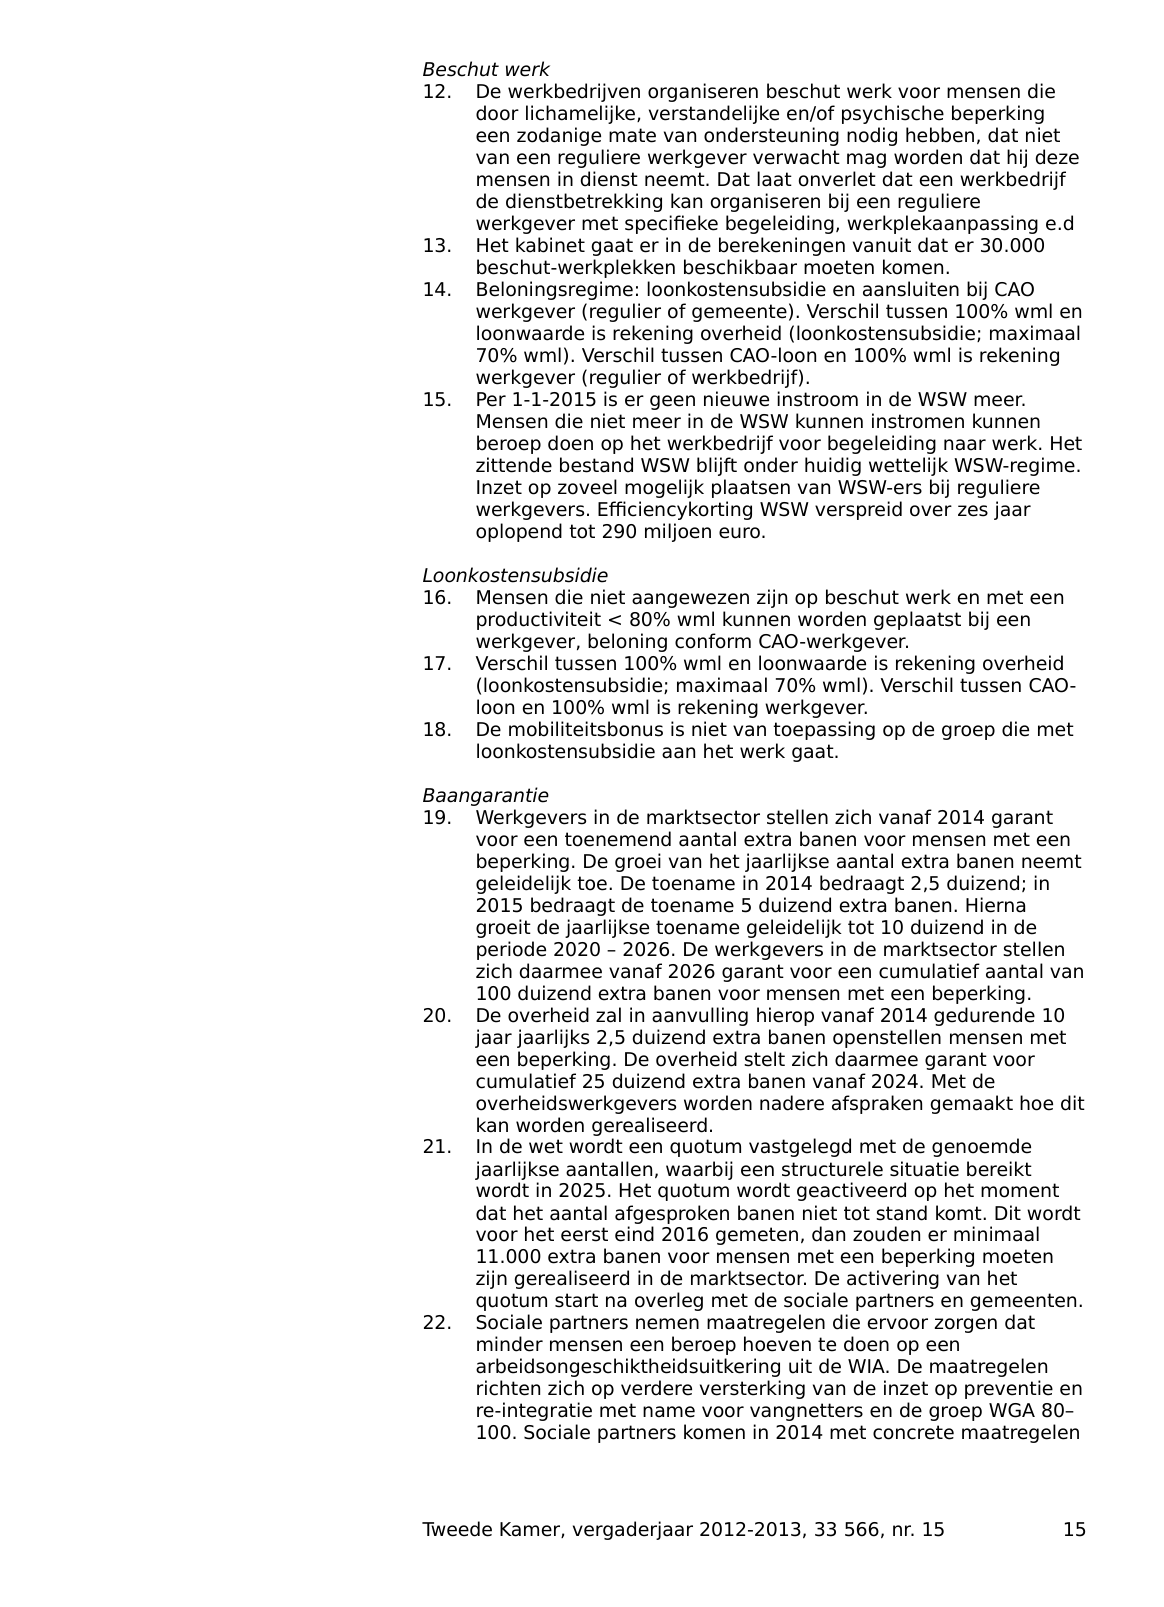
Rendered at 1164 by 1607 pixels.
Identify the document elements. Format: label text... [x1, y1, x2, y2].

text 20. De overheid zal in aanvulling hierop vanaf 2014 gedurende 10 jaar jaarlijks 2,5 duizend extra banen openstellen mensen met een beperking. De overheid stelt zich daarmee garant voor cumulatief 25 duizend extra banen vanaf 2024. Met de overheidswerkgevers worden nadere afspraken gemaakt hoe dit kan worden gerealiseerd. [422, 1004, 1087, 1136]
subtitle Baangarantie [422, 785, 1087, 807]
text 21. In de wet wordt een quotum vastgelegd met de genoemde jaarlijkse aantallen, waarbij een structurele situatie bereikt wordt in 2025. Het quotum wordt geactiveerd op het moment dat het aantal afgesproken banen niet tot stand komt. Dit wordt voor het eerst eind 2016 gemeten, dan zouden er minimaal 11.000 extra banen voor mensen met een beperking moeten zijn gerealiseerd in de marktsector. De activering van het quotum start na overleg met de sociale partners en gemeenten. [422, 1136, 1087, 1312]
subtitle Loonkostensubsidie [422, 565, 1087, 587]
text 18. De mobiliteitsbonus is niet van toepassing op de groep die met loonkostensubsidie aan het werk gaat. [422, 719, 1087, 763]
text 16. Mensen die niet aangewezen zijn op beschut werk en met een productiviteit < 80% wml kunnen worden geplaatst bij een werkgever, beloning conform CAO-werkgever. [422, 587, 1087, 653]
text 14. Beloningsregime: loonkostensubsidie en aansluiten bij CAO werkgever (regulier of gemeente). Verschil tussen 100% wml en loonwaarde is rekening overheid (loonkostensubsidie; maximaal 70% wml). Verschil tussen CAO-loon en 100% wml is rekening werkgever (regulier of werkbedrijf). [422, 279, 1087, 389]
text 19. Werkgevers in de marktsector stellen zich vanaf 2014 garant voor een toenemend aantal extra banen voor mensen met een beperking. De groei van het jaarlijkse aantal extra banen neemt geleidelijk toe. De toename in 2014 bedraagt 2,5 duizend; in 2015 bedraagt de toename 5 duizend extra banen. Hierna groeit de jaarlijkse toename geleidelijk tot 10 duizend in de periode 2020 – 2026. De werkgevers in de marktsector stellen zich daarmee vanaf 2026 garant voor een cumulatief aantal van 100 duizend extra banen voor mensen met een beperking. [422, 807, 1087, 1004]
text 22. Sociale partners nemen maatregelen die ervoor zorgen dat minder mensen een beroep hoeven te doen op een arbeidsongeschiktheidsuitkering uit de WIA. De maatregelen richten zich op verdere versterking van de inzet op preventie en re-integratie met name voor vangnetters en de groep WGA 80–100. Sociale partners komen in 2014 met concrete maatregelen [422, 1312, 1087, 1444]
text 12. De werkbedrijven organiseren beschut werk voor mensen die door lichamelijke, verstandelijke en/of psychische beperking een zodanige mate van ondersteuning nodig hebben, dat niet van een reguliere werkgever verwacht mag worden dat hij deze mensen in dienst neemt. Dat laat onverlet dat een werkbedrijf de dienstbetrekking kan organiseren bij een reguliere werkgever met specifieke begeleiding, werkplekaanpassing e.d [422, 81, 1087, 235]
text 13. Het kabinet gaat er in de berekeningen vanuit dat er 30.000 beschut-werkplekken beschikbaar moeten komen. [422, 235, 1087, 279]
text 15. Per 1-1-2015 is er geen nieuwe instroom in de WSW meer. Mensen die niet meer in de WSW kunnen instromen kunnen beroep doen op het werkbedrijf voor begeleiding naar werk. Het zittende bestand WSW blijft onder huidig wettelijk WSW-regime. Inzet op zoveel mogelijk plaatsen van WSW-ers bij reguliere werkgevers. Efficiencykorting WSW verspreid over zes jaar oplopend tot 290 miljoen euro. [422, 389, 1087, 543]
text 17. Verschil tussen 100% wml en loonwaarde is rekening overheid (loonkostensubsidie; maximaal 70% wml). Verschil tussen CAO-loon en 100% wml is rekening werkgever. [422, 653, 1087, 719]
subtitle Beschut werk [422, 59, 1087, 81]
